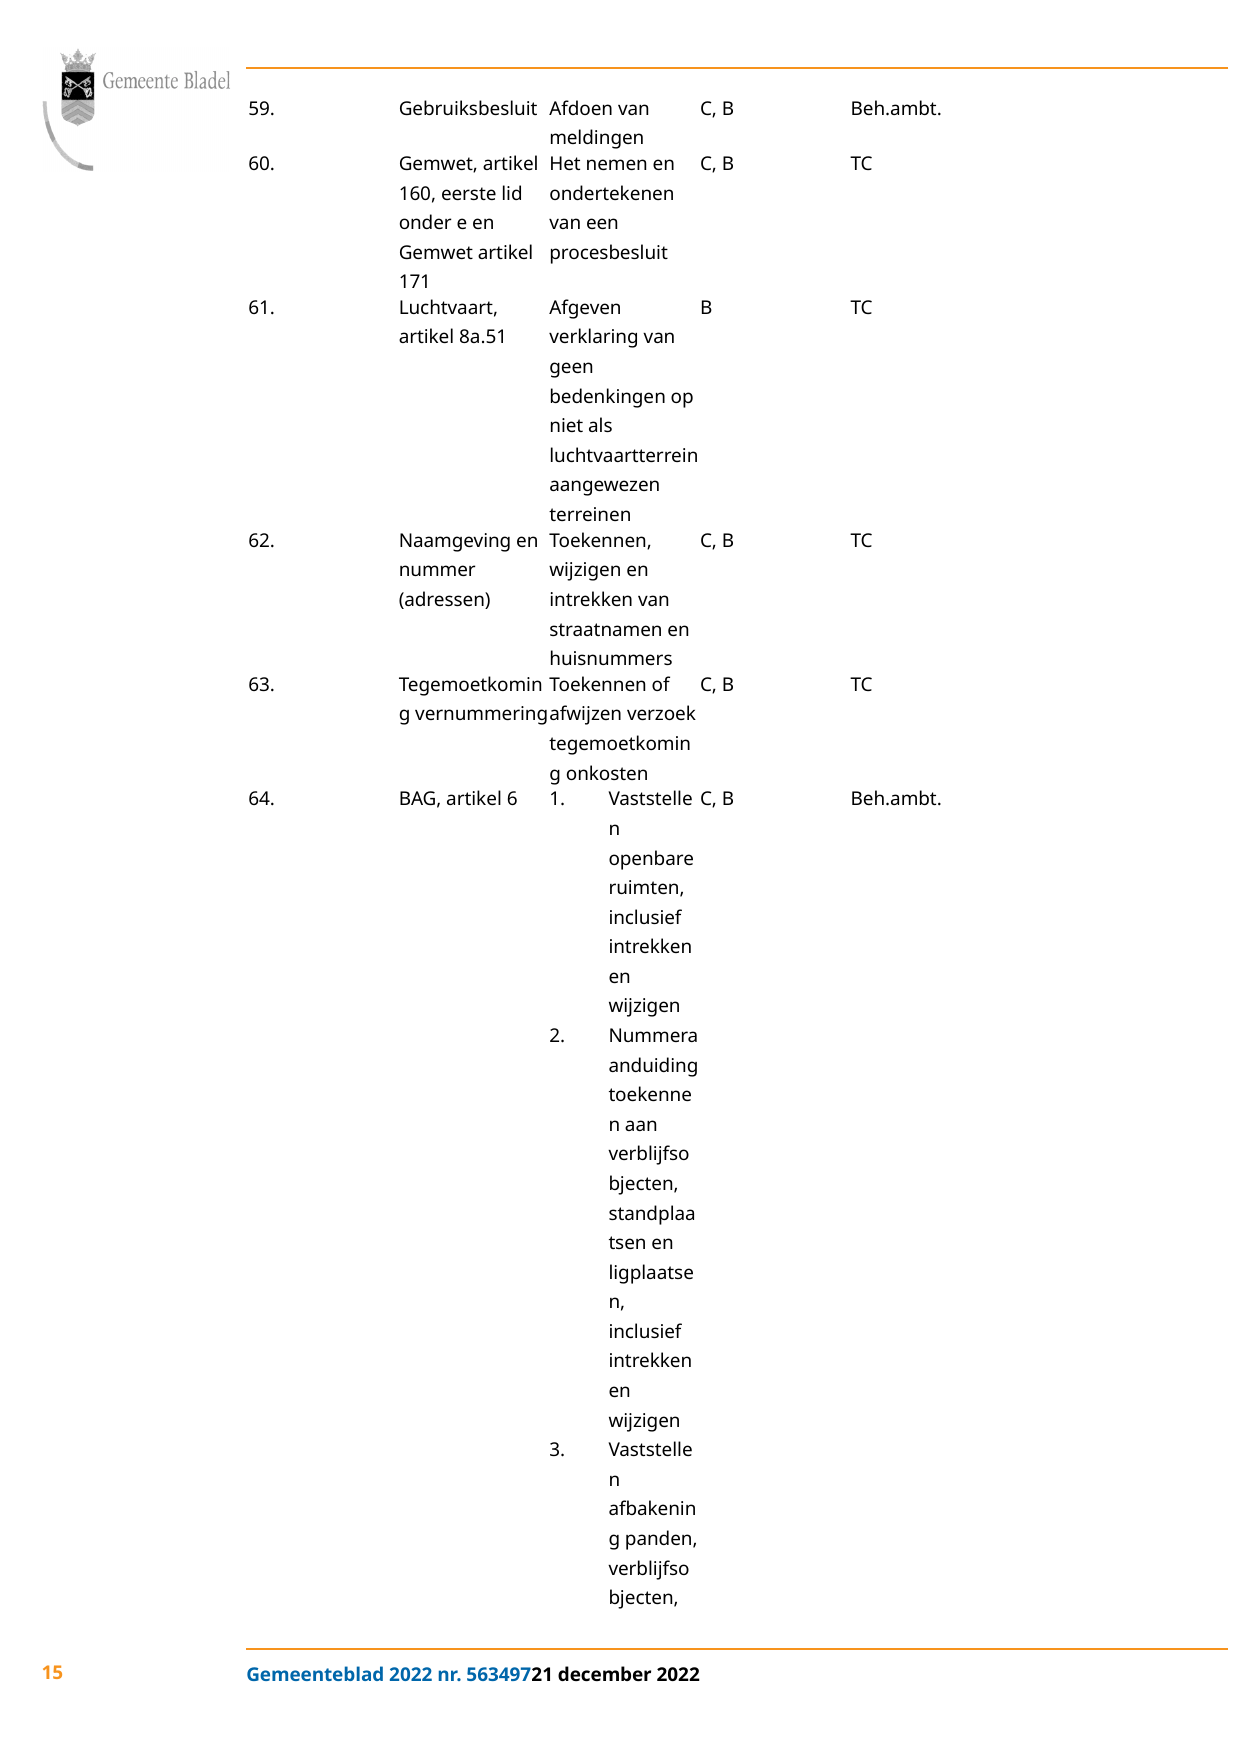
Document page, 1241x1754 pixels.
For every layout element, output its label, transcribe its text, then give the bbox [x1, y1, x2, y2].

table_cell [1001, 786, 1152, 1610]
picture [41, 47, 231, 172]
table_cell Gebruiksbesluit [399, 95, 549, 150]
table_cell TC [850, 150, 1001, 294]
table_cell C, B [700, 671, 850, 786]
table_cell [1001, 95, 1152, 150]
table_cell Gemwet, artikel 160, eerste lid onder e en Gemwet artikel 171 [399, 150, 549, 294]
table_cell TC [850, 294, 1001, 527]
table_cell [1001, 150, 1152, 294]
table_cell C, B [700, 150, 850, 294]
table_cell BAG, artikel 6 [399, 786, 549, 1610]
table_cell 61. [248, 294, 398, 527]
table_cell Het nemen en ondertekenen van een procesbesluit [549, 150, 700, 294]
table_cell 62. [248, 527, 398, 671]
table_cell TC [850, 671, 1001, 786]
table_cell TC [850, 527, 1001, 671]
table_cell Vaststellen openbare ruimten, inclusief intrekken en wijzigen Nummeraanduiding toekennen aan verblijfsobjecten, standplaatsen en ligplaatsen, inclusief intrekken en wijzigen Vaststellen afbakening panden, verblijfsobjecten, [549, 786, 700, 1610]
table_cell 60. [248, 150, 398, 294]
table_cell Afgeven verklaring van geen bedenkingen op niet als luchtvaartterrein aangewezen terreinen [549, 294, 700, 527]
table_cell C, B [700, 527, 850, 671]
table_cell Tegemoetkoming vernummering [399, 671, 549, 786]
table_cell 64. [248, 786, 398, 1610]
table_cell Beh.ambt. [850, 786, 1001, 1610]
table_cell B [700, 294, 850, 527]
table_cell [1001, 527, 1152, 671]
table_cell Toekennen of afwijzen verzoek tegemoetkoming onkosten [549, 671, 700, 786]
table_cell Naamgeving en nummer (adressen) [399, 527, 549, 671]
table_cell Luchtvaart, artikel 8a.51 [399, 294, 549, 527]
table_cell C, B [700, 95, 850, 150]
table_cell Toekennen, wijzigen en intrekken van straatnamen en huisnummers [549, 527, 700, 671]
table_cell [1001, 294, 1152, 527]
table_cell [1001, 671, 1152, 786]
table_cell 59. [248, 95, 398, 150]
table_cell 63. [248, 671, 398, 786]
table_cell C, B [700, 786, 850, 1610]
table_cell Afdoen van meldingen [549, 95, 700, 150]
table_cell Beh.ambt. [850, 95, 1001, 150]
